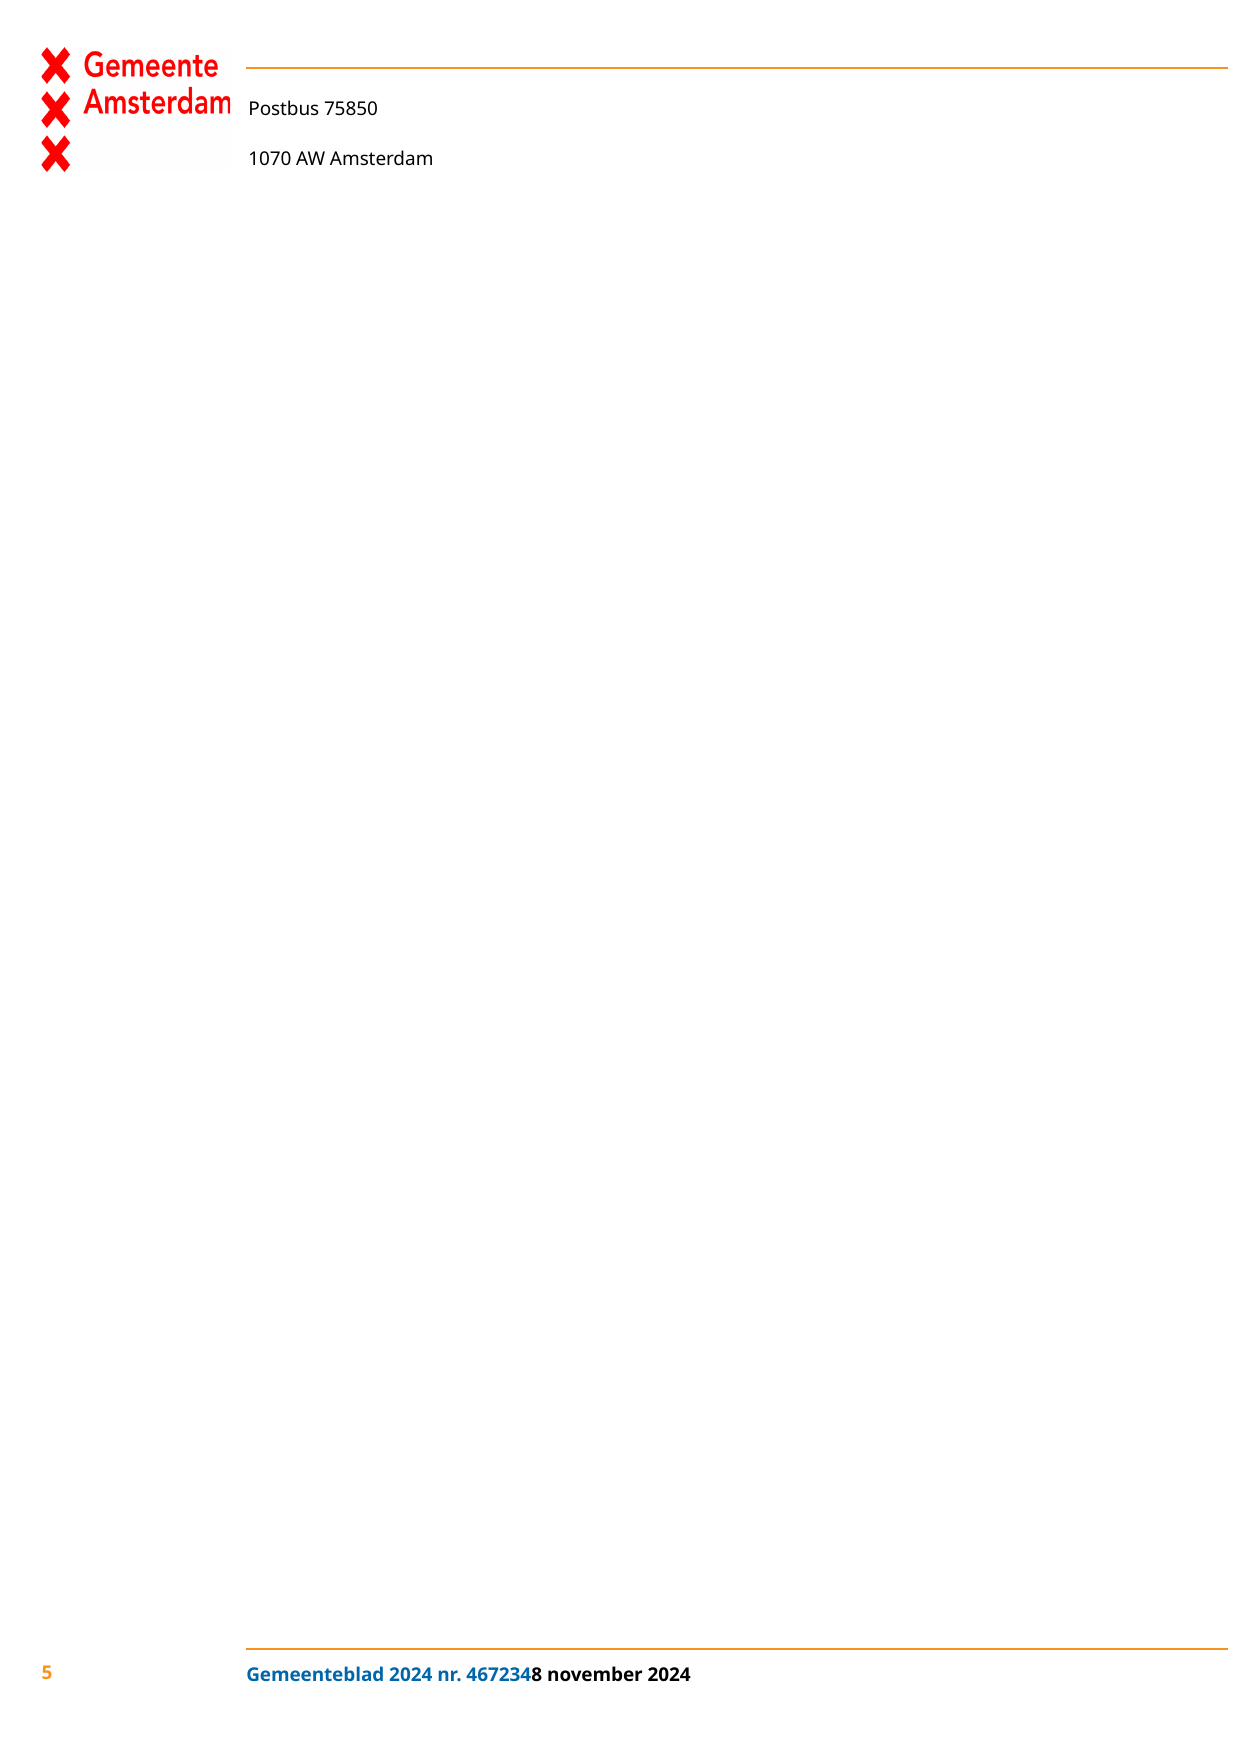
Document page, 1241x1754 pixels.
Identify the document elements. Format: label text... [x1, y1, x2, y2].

picture [41, 47, 231, 172]
text 1070 AW Amsterdam [248, 145, 1152, 171]
text Postbus 75850 [248, 95, 1152, 121]
